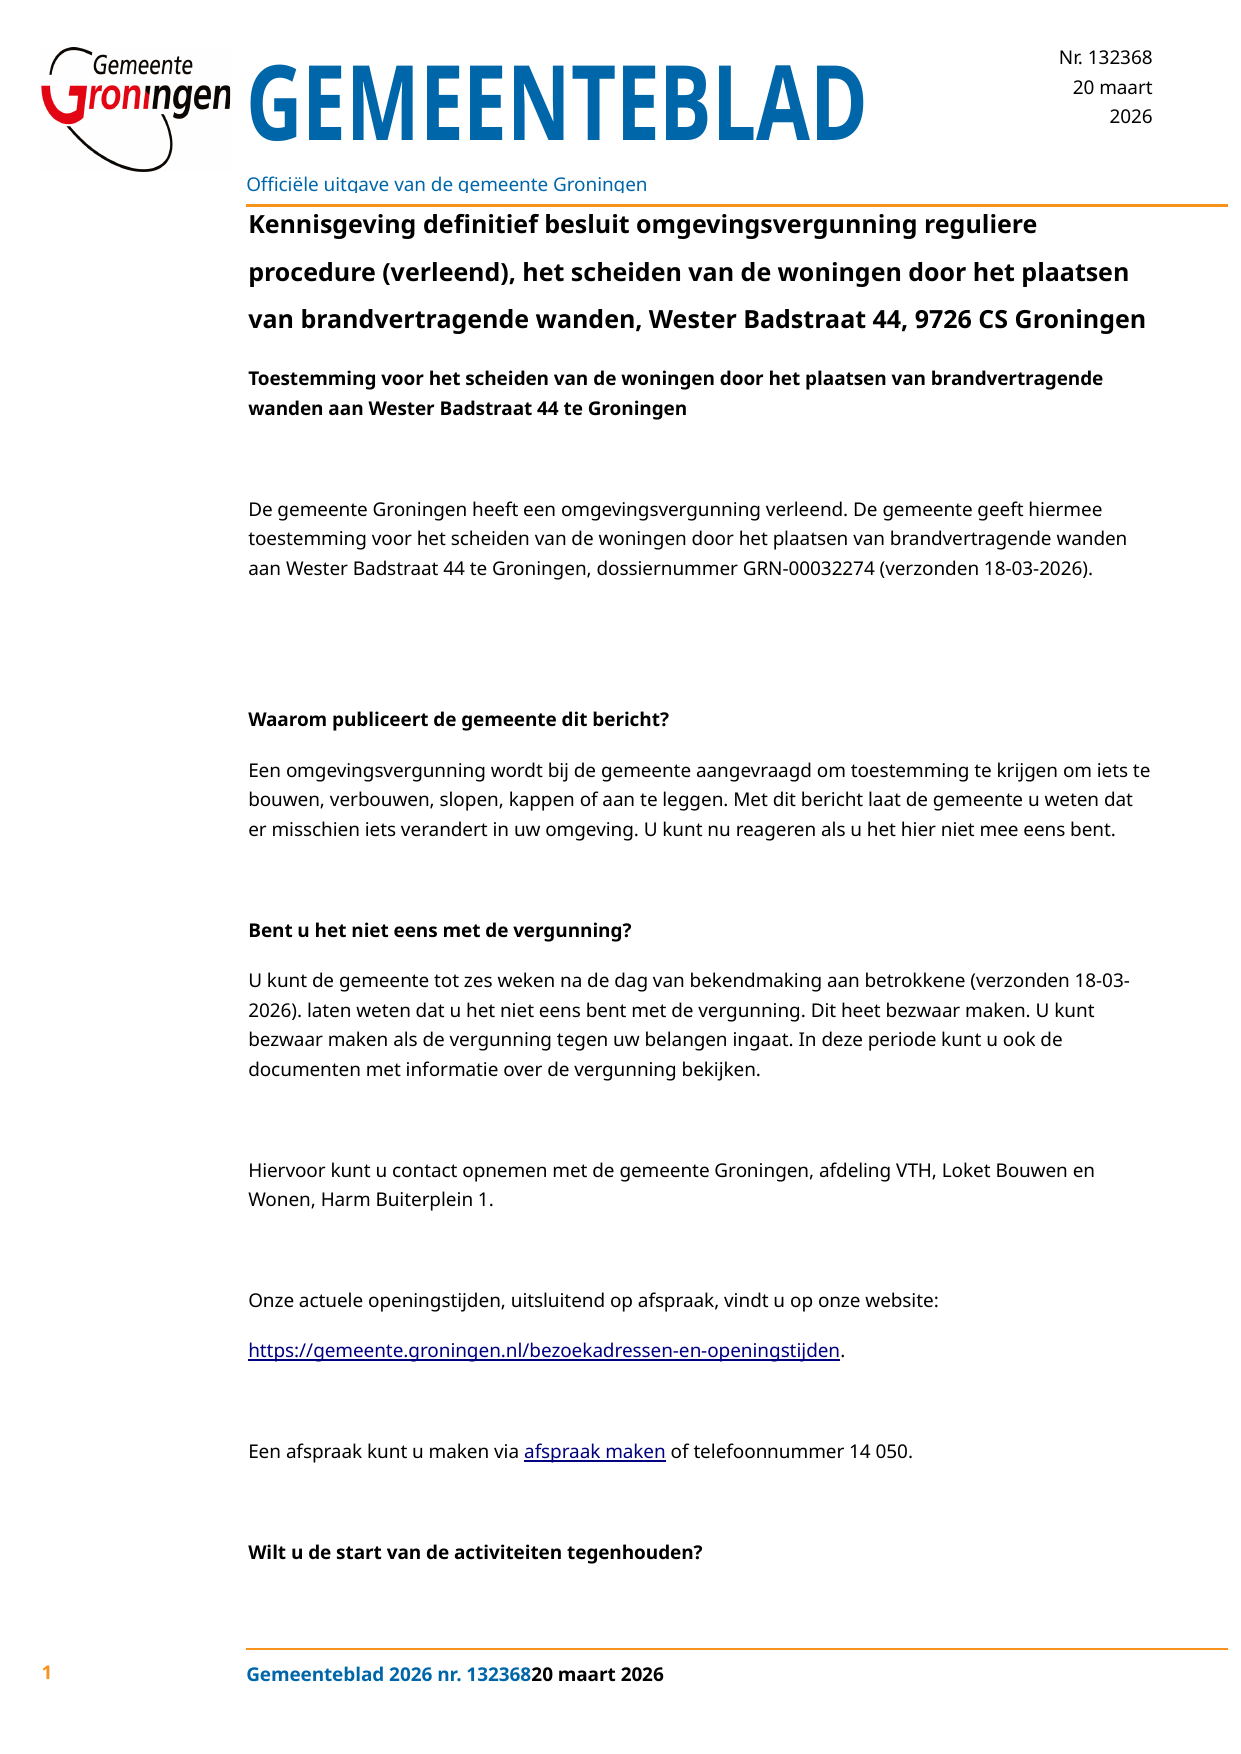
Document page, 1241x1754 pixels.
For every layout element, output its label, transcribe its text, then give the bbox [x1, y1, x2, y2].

text Wilt u de start van de activiteiten tegenhouden? [248, 1539, 1152, 1565]
text Waarom publiceert de gemeente dit bericht? [248, 706, 1152, 732]
text Kennisgeving definitief besluit omgevingsvergunning reguliere procedure (verleend), het scheiden van de woningen door het plaatsen van brandvertragende wanden, Wester Badstraat 44, 9726 CS Groningen [248, 207, 1152, 336]
picture [41, 47, 231, 172]
text Onze actuele openingstijden, uitsluitend op afspraak, vindt u op onze website: [248, 1287, 1152, 1313]
text Een afspraak kunt u maken via afspraak maken of telefoonnummer 14 050. [248, 1438, 1152, 1464]
text https://gemeente.groningen.nl/bezoekadressen-en-openingstijden. [248, 1338, 1152, 1363]
text U kunt de gemeente tot zes weken na de dag van bekendmaking aan betrokkene (verzonden 18-03-2026). laten weten dat u het niet eens bent met de vergunning. Dit heet bezwaar maken. U kunt bezwaar maken als de vergunning tegen uw belangen ingaat. In deze periode kunt u ook de documenten met informatie over de vergunning bekijken. [248, 967, 1152, 1082]
text Hiervoor kunt u contact opnemen met de gemeente Groningen, afdeling VTH, Loket Bouwen en Wonen, Harm Buiterplein 1. [248, 1157, 1152, 1212]
text Toestemming voor het scheiden van de woningen door het plaatsen van brandvertragende wanden aan Wester Badstraat 44 te Groningen [248, 366, 1152, 421]
text De gemeente Groningen heeft een omgevingsvergunning verleend. De gemeente geeft hiermee toestemming voor het scheiden van de woningen door het plaatsen van brandvertragende wanden aan Wester Badstraat 44 te Groningen, dossiernummer GRN-00032274 (verzonden 18-03-2026). [248, 496, 1152, 581]
text Een omgevingsvergunning wordt bij de gemeente aangevraagd om toestemming te krijgen om iets te bouwen, verbouwen, slopen, kappen of aan te leggen. Met dit bericht laat de gemeente u weten dat er misschien iets verandert in uw omgeving. U kunt nu reageren als u het hier niet mee eens bent. [248, 757, 1152, 842]
text Bent u het niet eens met de vergunning? [248, 917, 1152, 942]
